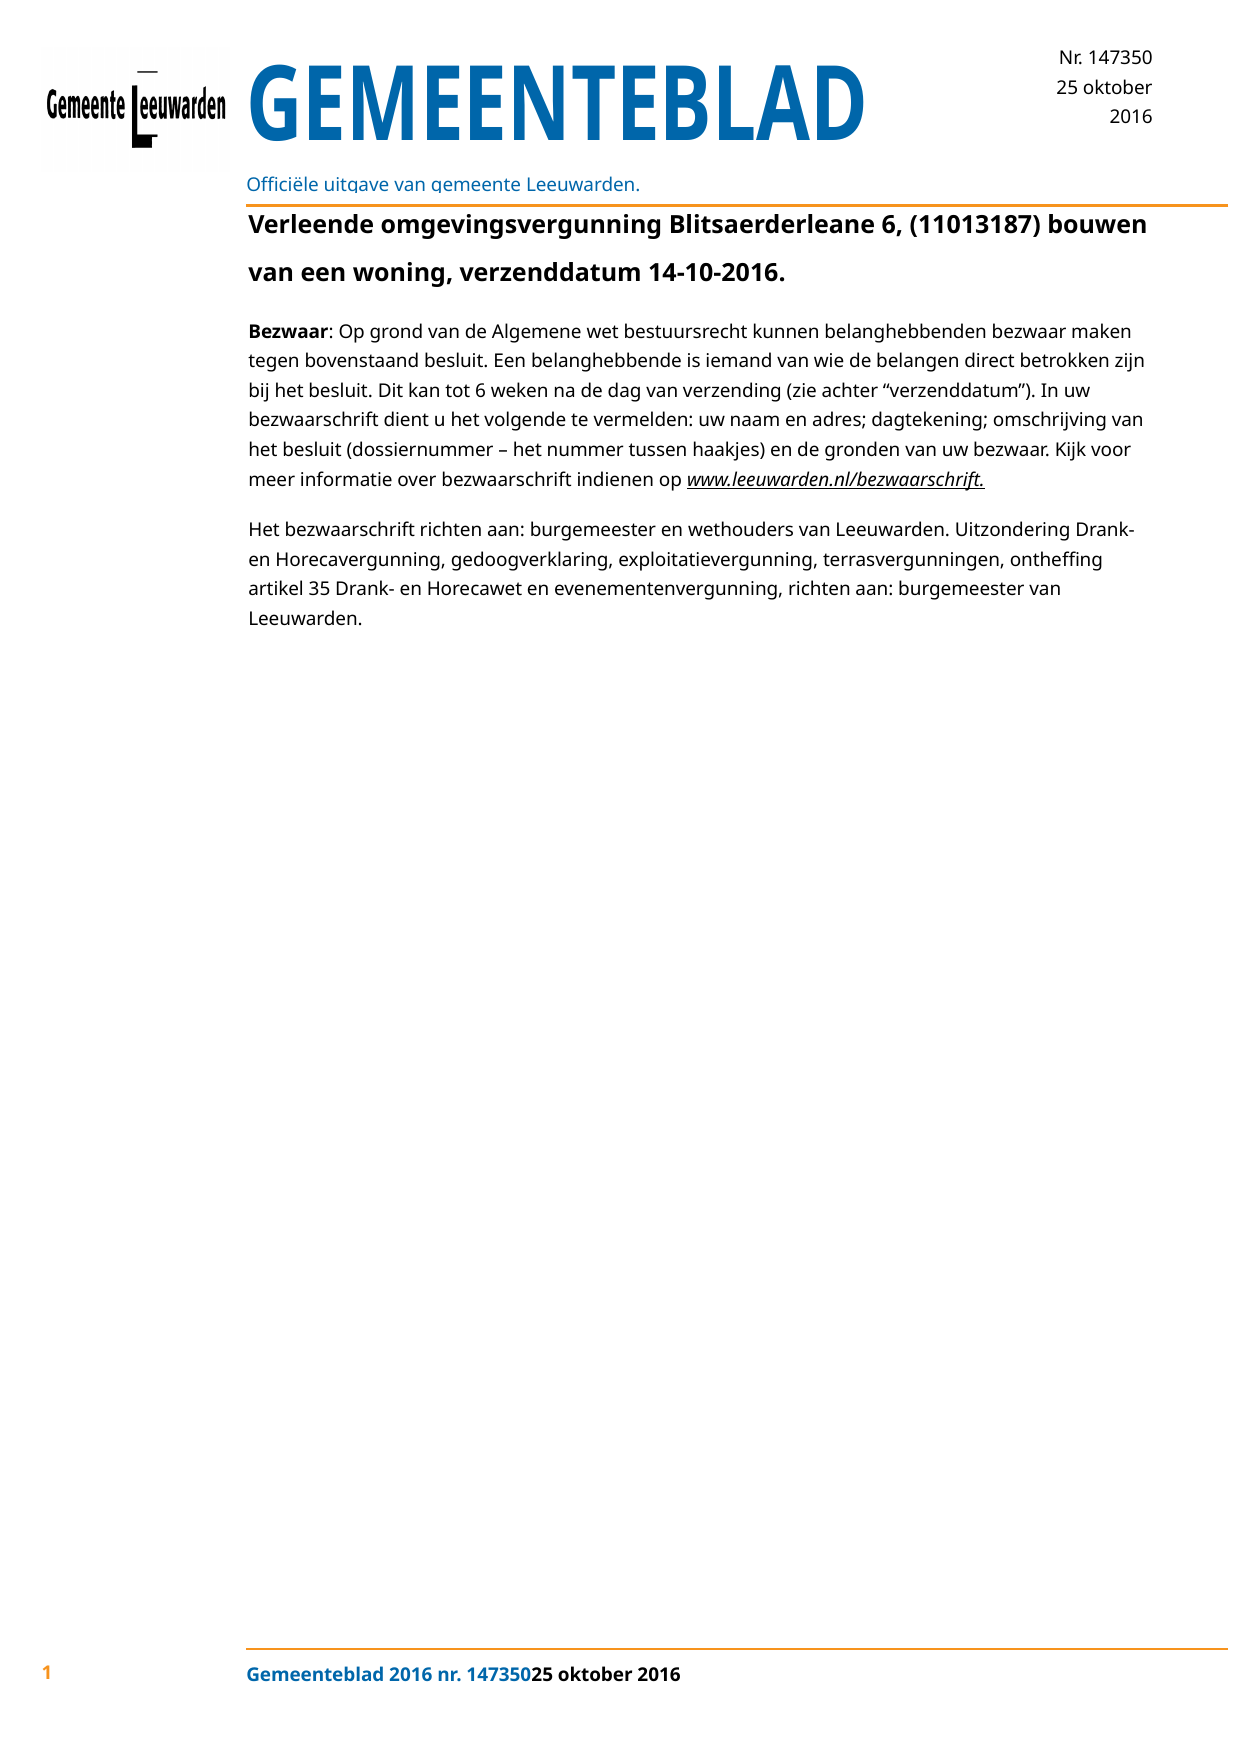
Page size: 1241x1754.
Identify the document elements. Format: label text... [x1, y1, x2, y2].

text Verleende omgevingsvergunning Blitsaerderleane 6, (11013187) bouwen van een woning, verzenddatum 14-10-2016. [248, 207, 1152, 288]
picture [41, 47, 231, 172]
text Bezwaar: Op grond van de Algemene wet bestuursrecht kunnen belanghebbenden bezwaar maken tegen bovenstaand besluit. Een belanghebbende is iemand van wie de belangen direct betrokken zijn bij het besluit. Dit kan tot 6 weken na de dag van verzending (zie achter “verzenddatum”). In uw bezwaarschrift dient u het volgende te vermelden: uw naam en adres; dagtekening; omschrijving van het besluit (dossiernummer – het nummer tussen haakjes) en de gronden van uw bezwaar. Kijk voor meer informatie over bezwaarschrift indienen op www.leeuwarden.nl/bezwaarschrift. [248, 318, 1152, 492]
text Het bezwaarschrift richten aan: burgemeester en wethouders van Leeuwarden. Uitzondering Drank- en Horecavergunning, gedoogverklaring, exploitatievergunning, terrasvergunningen, ontheffing artikel 35 Drank- en Horecawet en evenementenvergunning, richten aan: burgemeester van Leeuwarden. [248, 516, 1152, 631]
